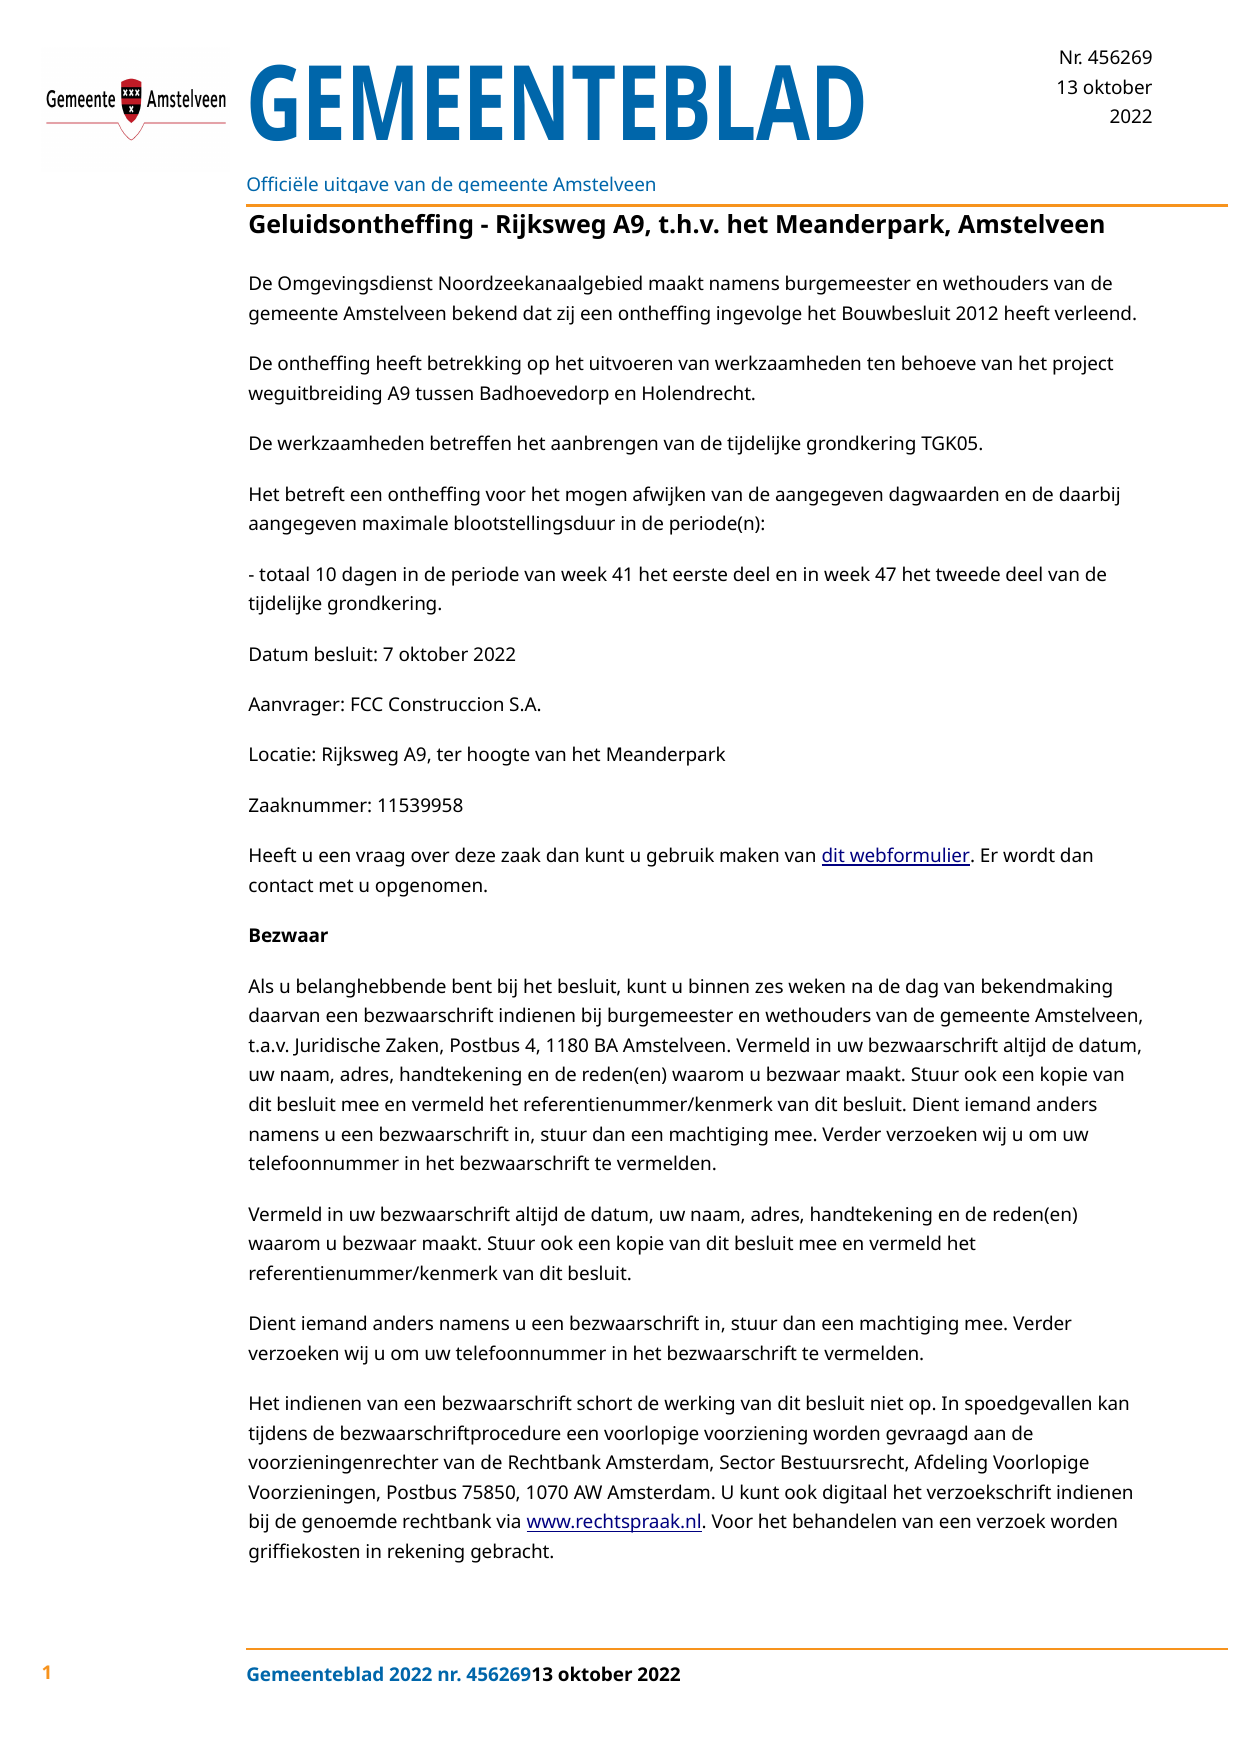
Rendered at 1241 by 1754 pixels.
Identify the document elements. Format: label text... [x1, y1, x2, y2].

text - totaal 10 dagen in de periode van week 41 het eerste deel en in week 47 het tweede deel van de tijdelijke grondkering. [248, 561, 1152, 616]
text Geluidsontheffing - Rijksweg A9, t.h.v. het Meanderpark, Amstelveen [248, 207, 1152, 241]
text Vermeld in uw bezwaarschrift altijd de datum, uw naam, adres, handtekening en de reden(en) waarom u bezwaar maakt. Stuur ook een kopie van dit besluit mee en vermeld het referentienummer/kenmerk van dit besluit. [248, 1201, 1152, 1286]
text Als u belanghebbende bent bij het besluit, kunt u binnen zes weken na de dag van bekendmaking daarvan een bezwaarschrift indienen bij burgemeester en wethouders van de gemeente Amstelveen, t.a.v. Juridische Zaken, Postbus 4, 1180 BA Amstelveen. Vermeld in uw bezwaarschrift altijd de datum, uw naam, adres, handtekening en de reden(en) waarom u bezwaar maakt. Stuur ook een kopie van dit besluit mee en vermeld het referentienummer/kenmerk van dit besluit. Dient iemand anders namens u een bezwaarschrift in, stuur dan een machtiging mee. Verder verzoeken wij u om uw telefoonnummer in het bezwaarschrift te vermelden. [248, 973, 1152, 1176]
text De ontheffing heeft betrekking op het uitvoeren van werkzaamheden ten behoeve van het project weguitbreiding A9 tussen Badhoevedorp en Holendrecht. [248, 350, 1152, 406]
text Datum besluit: 7 oktober 2022 [248, 641, 1152, 666]
text Heeft u een vraag over deze zaak dan kunt u gebruik maken van dit webformulier. Er wordt dan contact met u opgenomen. [248, 842, 1152, 898]
text Het indienen van een bezwaarschrift schort de werking van dit besluit niet op. In spoedgevallen kan tijdens de bezwaarschriftprocedure een voorlopige voorziening worden gevraagd aan de voorzieningenrechter van de Rechtbank Amsterdam, Sector Bestuursrecht, Afdeling Voorlopige Voorzieningen, Postbus 75850, 1070 AW Amsterdam. U kunt ook digitaal het verzoekschrift indienen bij de genoemde rechtbank via www.rechtspraak.nl. Voor het behandelen van een verzoek worden griffiekosten in rekening gebracht. [248, 1390, 1152, 1564]
text De werkzaamheden betreffen het aanbrengen van de tijdelijke grondkering TGK05. [248, 430, 1152, 456]
text Locatie: Rijksweg A9, ter hoogte van het Meanderpark [248, 742, 1152, 767]
text Dient iemand anders namens u een bezwaarschrift in, stuur dan een machtiging mee. Verder verzoeken wij u om uw telefoonnummer in het bezwaarschrift te vermelden. [248, 1310, 1152, 1366]
text De Omgevingsdienst Noordzeekanaalgebied maakt namens burgemeester en wethouders van de gemeente Amstelveen bekend dat zij een ontheffing ingevolge het Bouwbesluit 2012 heeft verleend. [248, 270, 1152, 326]
text Zaaknummer: 11539958 [248, 792, 1152, 818]
text Bezwaar [248, 922, 1152, 948]
text Aanvrager: FCC Construccion S.A. [248, 691, 1152, 717]
picture [41, 47, 231, 172]
text Het betreft een ontheffing voor het mogen afwijken van de aangegeven dagwaarden en de daarbij aangegeven maximale blootstellingsduur in de periode(n): [248, 481, 1152, 536]
